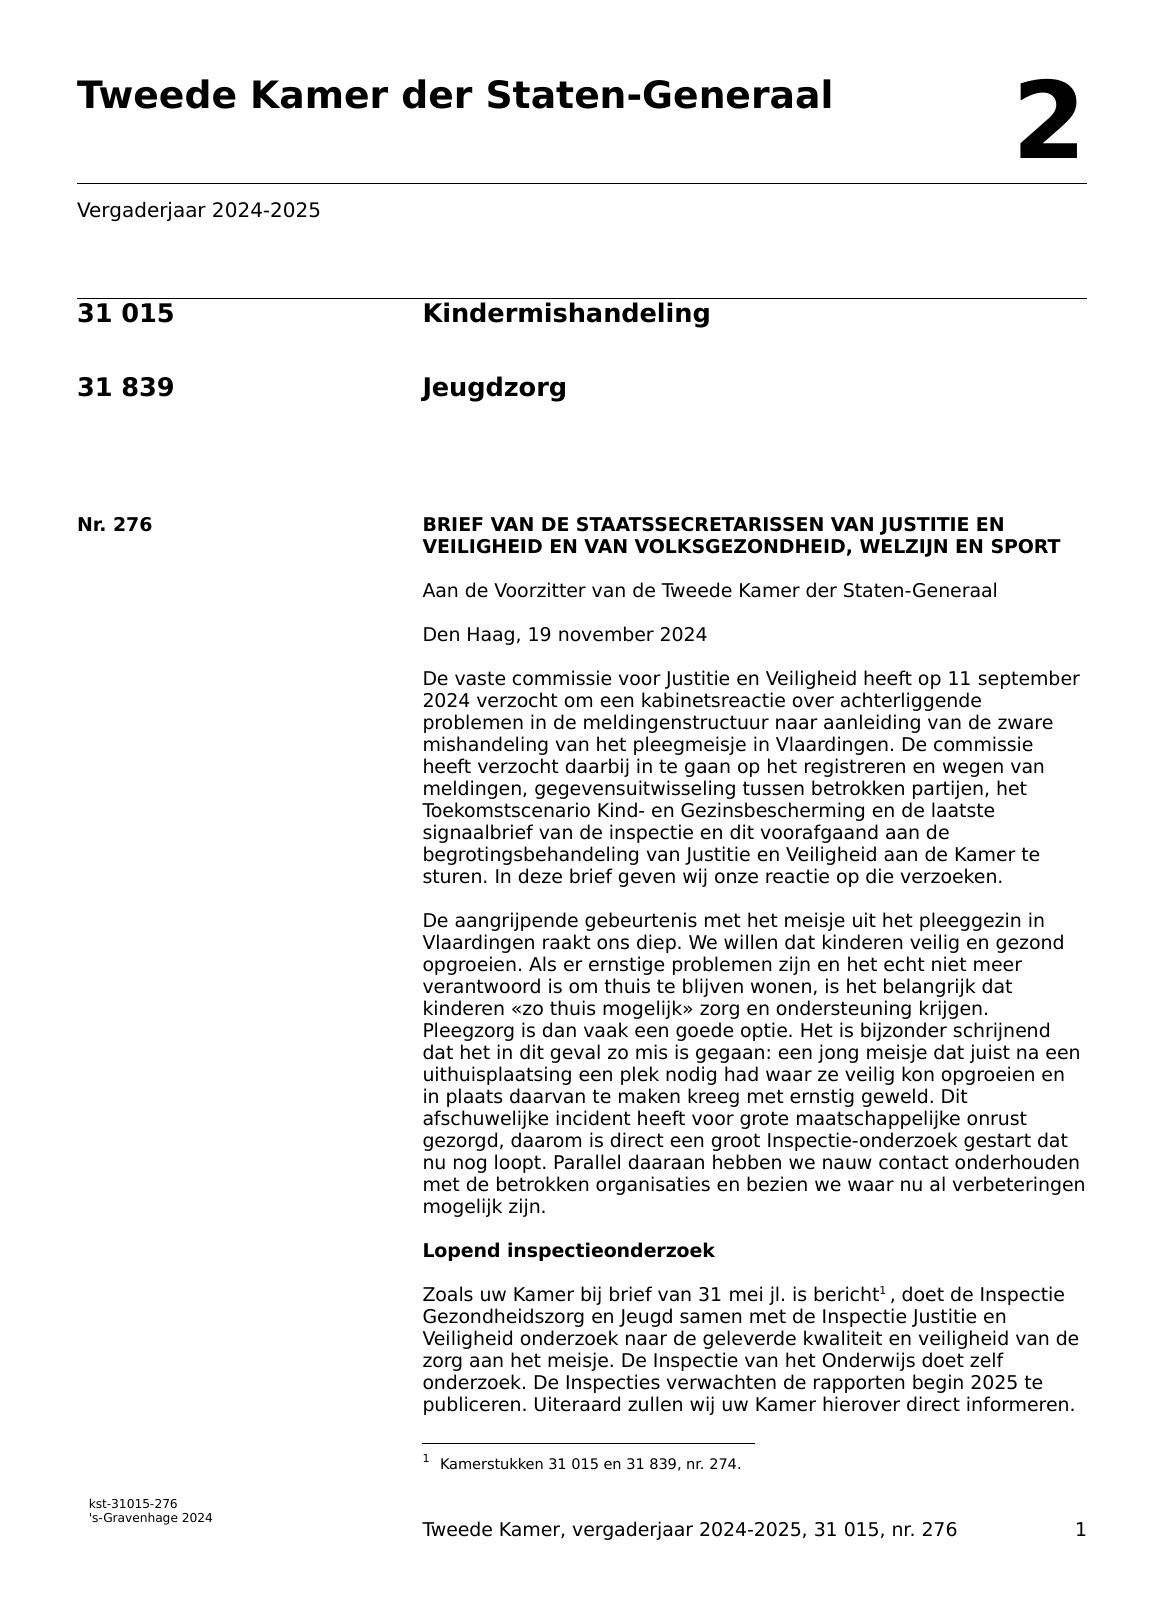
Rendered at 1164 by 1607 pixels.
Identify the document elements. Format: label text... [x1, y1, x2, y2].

text Kamerstukken 31 015 en 31 839, nr. 274. [422, 1452, 1087, 1474]
table_header 2 [886, 59, 1087, 183]
text De vaste commissie voor Justitie en Veiligheid heeft op 11 september 2024 verzocht om een kabinetsreactie over achterliggende problemen in de meldingenstructuur naar aanleiding van de zware mishandeling van het pleegmeisje in Vlaardingen. De commissie heeft verzocht daarbij in te gaan op het registreren en wegen van meldingen, gegevensuitwisseling tussen betrokken partijen, het Toekomstscenario Kind- en Gezinsbescherming en de laatste signaalbrief van de inspectie en dit voorafgaand aan de begrotingsbehandeling van Justitie en Veiligheid aan de Kamer te sturen. In deze brief geven wij onze reactie op die verzoeken. [422, 668, 1087, 888]
subtitle 31 839 Jeugdzorg [77, 373, 1087, 403]
text De aangrijpende gebeurtenis met het meisje uit het pleeggezin in Vlaardingen raakt ons diep. We willen dat kinderen veilig en gezond opgroeien. Als er ernstige problemen zijn en het echt niet meer verantwoord is om thuis te blijven wonen, is het belangrijk dat kinderen «zo thuis mogelijk» zorg en ondersteuning krijgen. Pleegzorg is dan vaak een goede optie. Het is bijzonder schrijnend dat het in dit geval zo mis is gegaan: een jong meisje dat juist na een uithuisplaatsing een plek nodig had waar ze veilig kon opgroeien en in plaats daarvan te maken kreeg met ernstig geweld. Dit afschuwelijke incident heeft voor grote maatschappelijke onrust gezorgd, daarom is direct een groot Inspectie-onderzoek gestart dat nu nog loopt. Parallel daaraan hebben we nauw contact onderhouden met de betrokken organisaties en bezien we waar nu al verbeteringen mogelijk zijn. [422, 910, 1087, 1218]
table_cell Vergaderjaar 2024-2025 [77, 184, 1087, 298]
subtitle 31 015 Kindermishandeling [77, 299, 1087, 329]
text 's-Gravenhage 2024 [88, 1511, 323, 1525]
text Zoals uw Kamer bij brief van 31 mei jl. is bericht, doet de Inspectie Gezondheidszorg en Jeugd samen met de Inspectie Justitie en Veiligheid onderzoek naar de geleverde kwaliteit en veiligheid van de zorg aan het meisje. De Inspectie van het Onderwijs doet zelf onderzoek. De Inspecties verwachten de rapporten begin 2025 te publiceren. Uiteraard zullen wij uw Kamer hierover direct informeren. [422, 1284, 1087, 1416]
subtitle Lopend inspectieonderzoek [422, 1240, 1087, 1262]
table_header Tweede Kamer der Staten-Generaal [77, 59, 886, 183]
text kst-31015-276 [88, 1497, 323, 1511]
text Den Haag, 19 november 2024 [422, 624, 1087, 646]
subtitle Nr. 276 BRIEF VAN DE STAATSSECRETARISSEN VAN JUSTITIE EN VEILIGHEID EN VAN VOLKSGEZONDHEID, WELZIJN EN SPORT [77, 514, 1087, 558]
text Aan de Voorzitter van de Tweede Kamer der Staten-Generaal [422, 580, 1087, 602]
